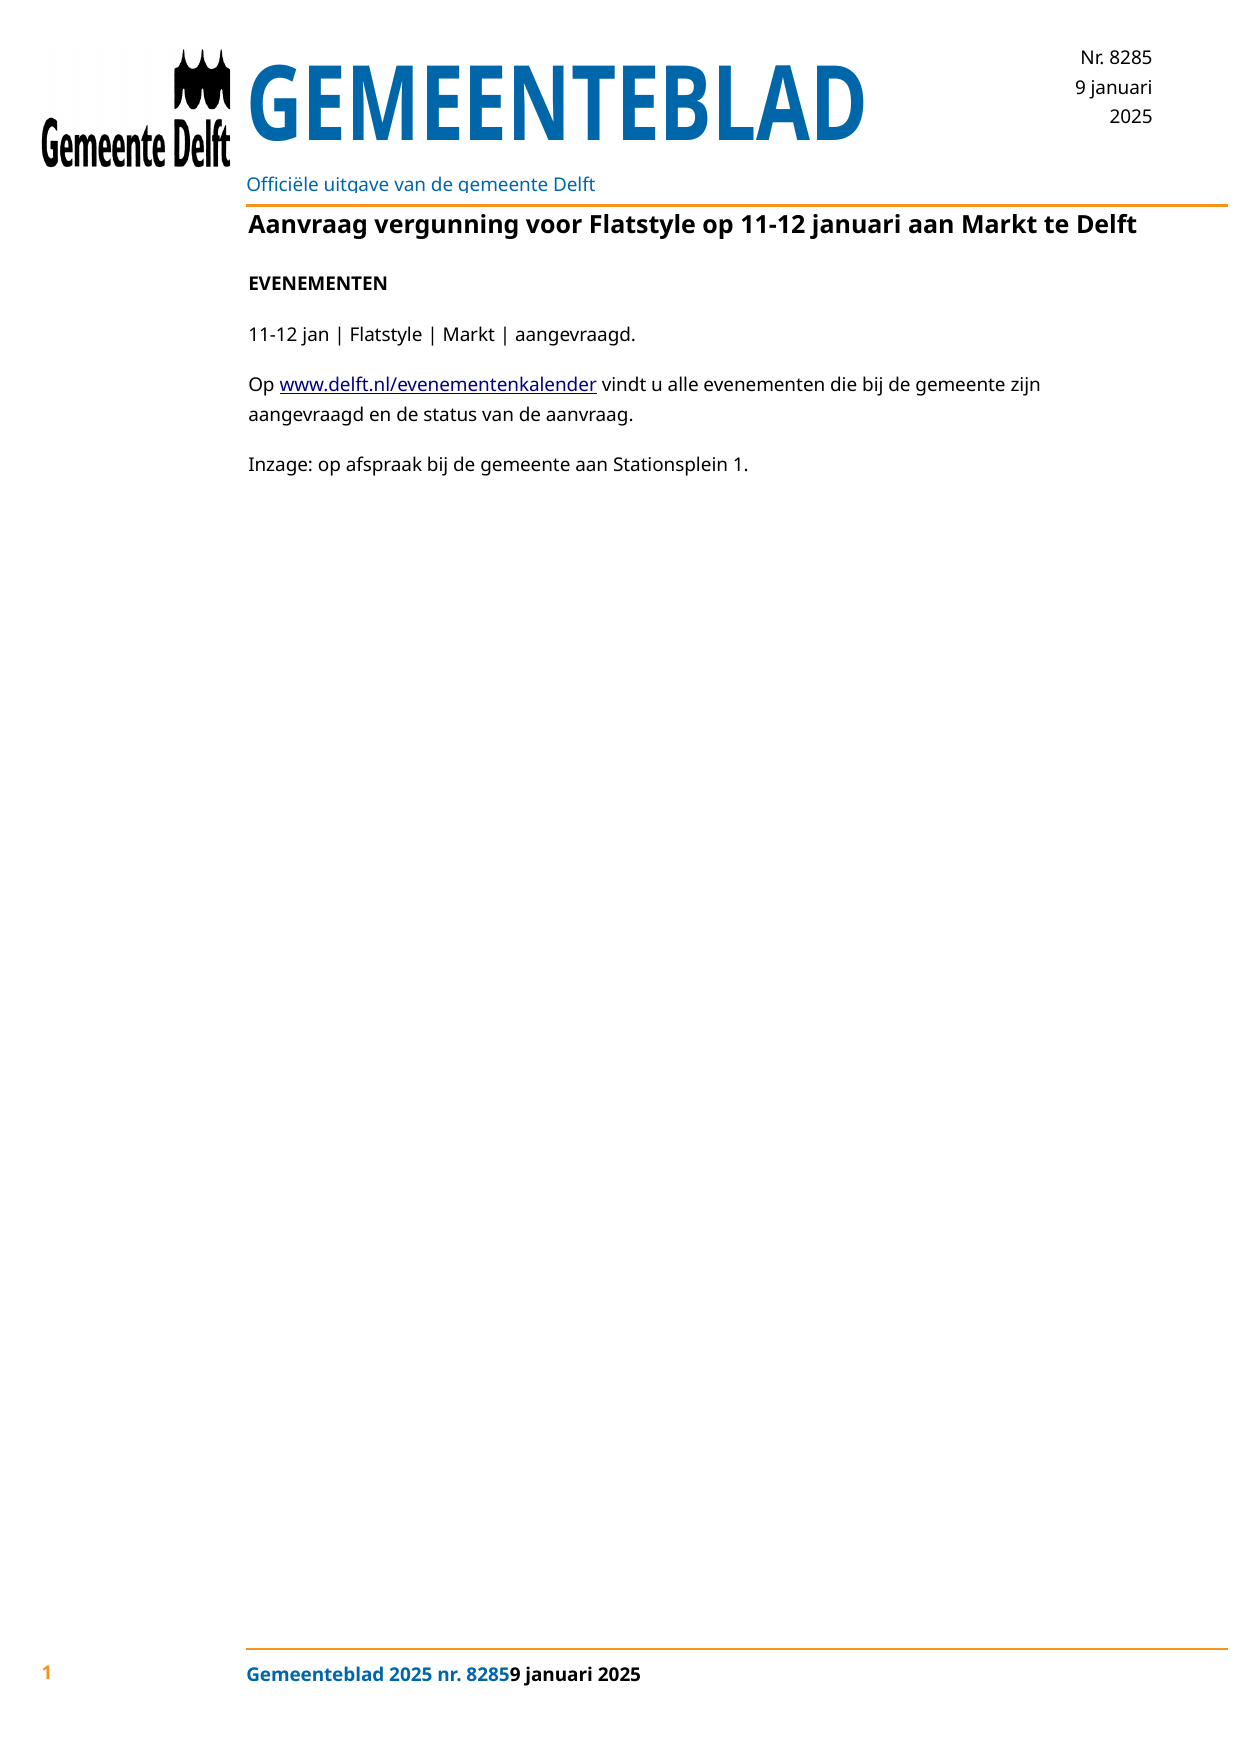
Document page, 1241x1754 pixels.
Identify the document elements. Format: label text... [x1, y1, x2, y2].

picture [41, 47, 231, 172]
text Inzage: op afspraak bij de gemeente aan Stationsplein 1. [248, 451, 1152, 477]
text Op www.delft.nl/evenementenkalender vindt u alle evenementen die bij de gemeente zijn aangevraagd en de status van de aanvraag. [248, 371, 1152, 426]
text EVENEMENTEN [248, 270, 1152, 296]
text 11-12 jan | Flatstyle | Markt | aangevraagd. [248, 321, 1152, 346]
text Aanvraag vergunning voor Flatstyle op 11-12 januari aan Markt te Delft [248, 207, 1152, 241]
